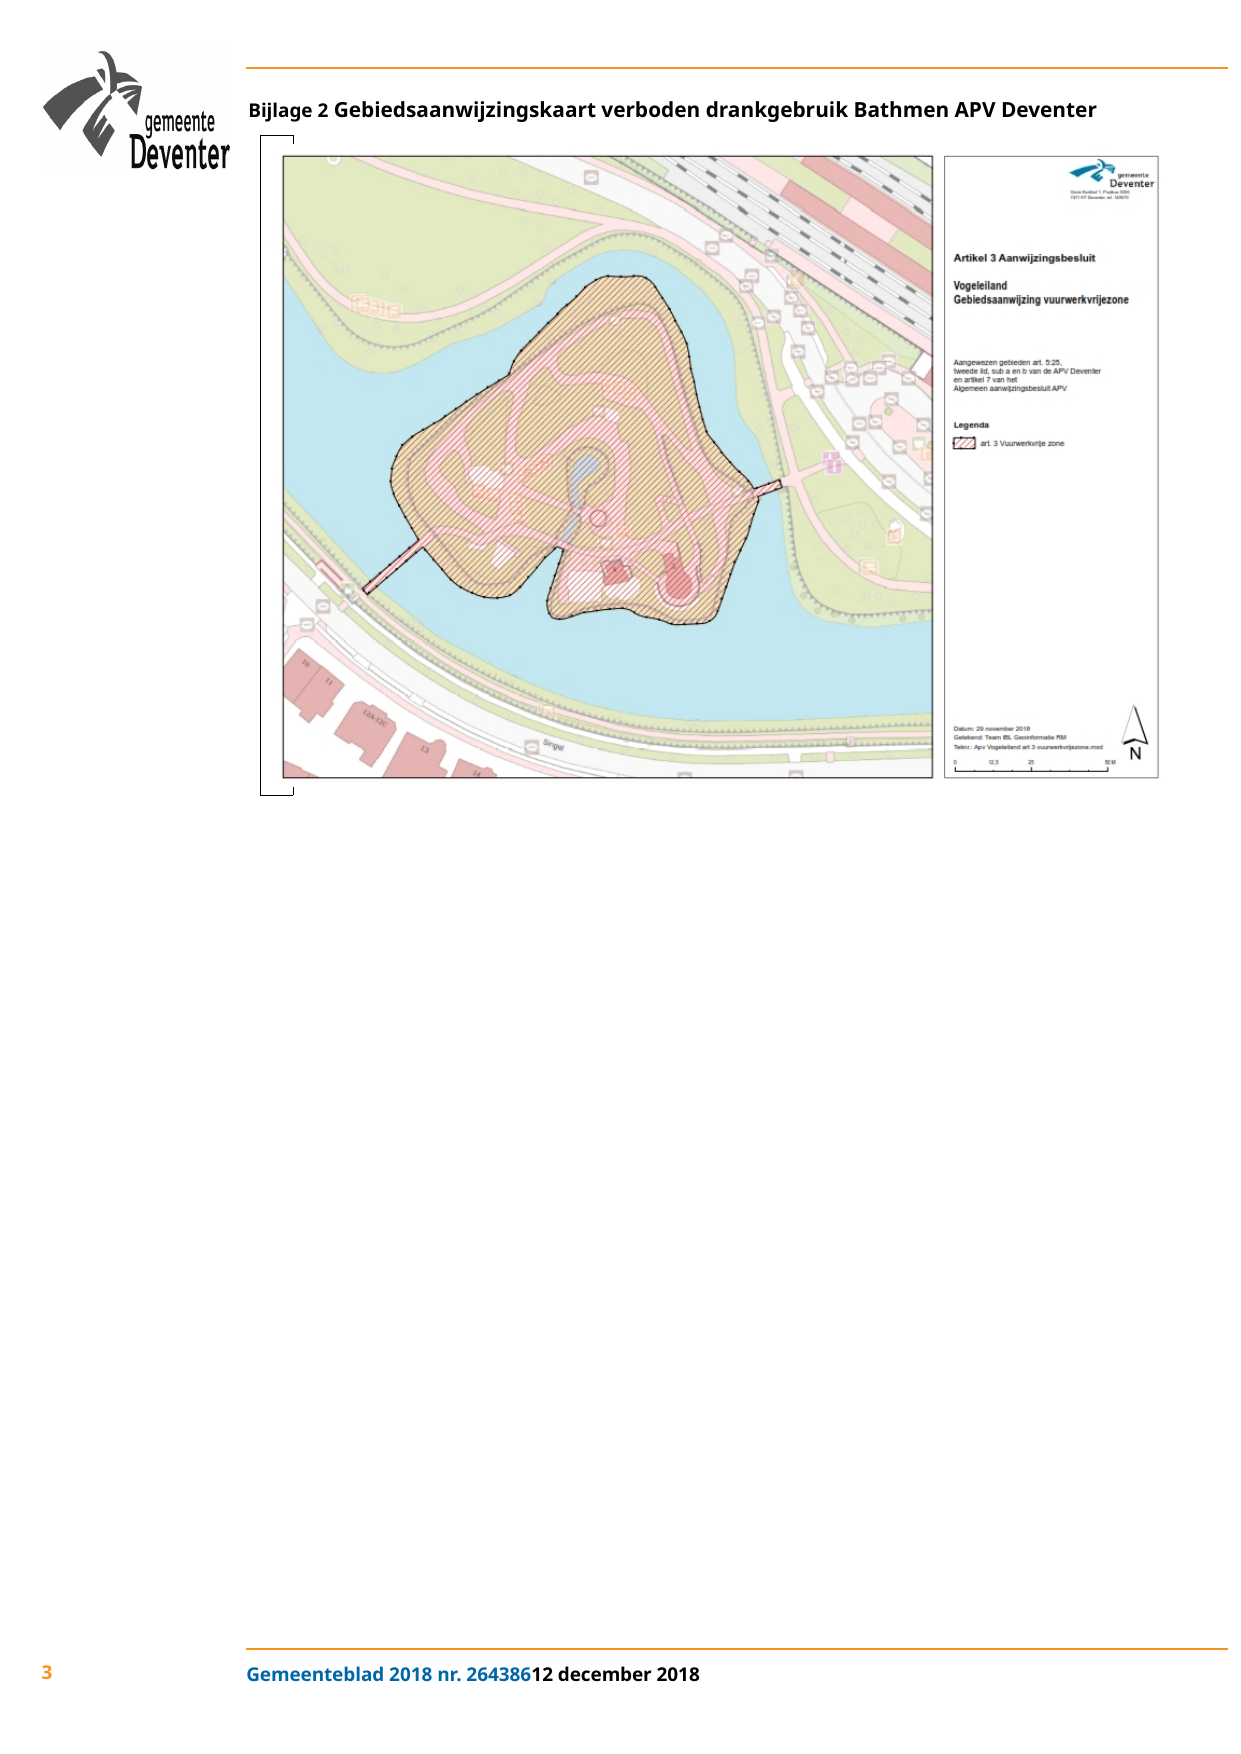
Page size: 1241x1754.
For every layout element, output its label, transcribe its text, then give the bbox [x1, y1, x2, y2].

picture [41, 47, 231, 172]
text Bijlage 2 Gebiedsaanwijzingskaart verboden drankgebruik Bathmen APV Deventer [248, 95, 1152, 123]
picture [268, 144, 1173, 787]
